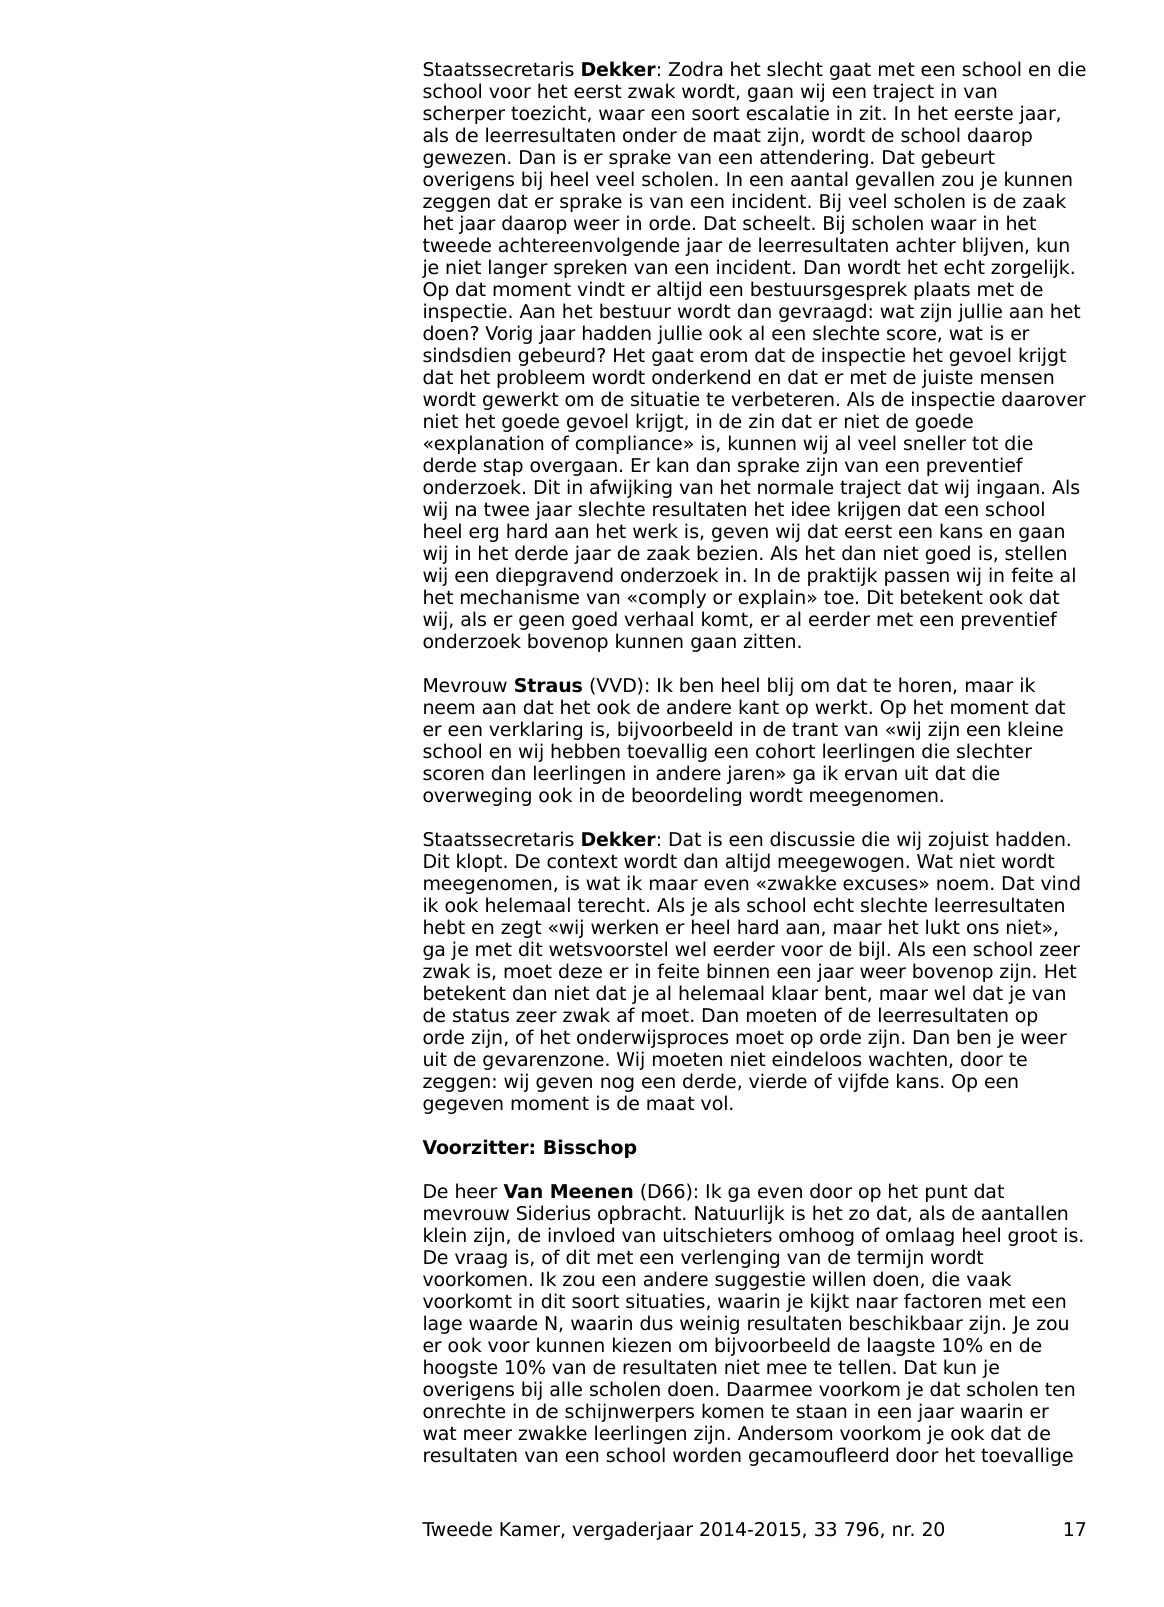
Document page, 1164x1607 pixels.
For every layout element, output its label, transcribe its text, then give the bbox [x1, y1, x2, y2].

subtitle Voorzitter: Bisschop [422, 1137, 1087, 1159]
text De heer Van Meenen (D66): Ik ga even door op het punt dat mevrouw Siderius opbracht. Natuurlijk is het zo dat, als de aantallen klein zijn, de invloed van uitschieters omhoog of omlaag heel groot is. De vraag is, of dit met een verlenging van de termijn wordt voorkomen. Ik zou een andere suggestie willen doen, die vaak voorkomt in dit soort situaties, waarin je kijkt naar factoren met een lage waarde N, waarin dus weinig resultaten beschikbaar zijn. Je zou er ook voor kunnen kiezen om bijvoorbeeld de laagste 10% en de hoogste 10% van de resultaten niet mee te tellen. Dat kun je overigens bij alle scholen doen. Daarmee voorkom je dat scholen ten onrechte in de schijnwerpers komen te staan in een jaar waarin er wat meer zwakke leerlingen zijn. Andersom voorkom je ook dat de resultaten van een school worden gecamoufleerd door het toevallige [422, 1181, 1087, 1467]
text Staatssecretaris Dekker: Zodra het slecht gaat met een school en die school voor het eerst zwak wordt, gaan wij een traject in van scherper toezicht, waar een soort escalatie in zit. In het eerste jaar, als de leerresultaten onder de maat zijn, wordt de school daarop gewezen. Dan is er sprake van een attendering. Dat gebeurt overigens bij heel veel scholen. In een aantal gevallen zou je kunnen zeggen dat er sprake is van een incident. Bij veel scholen is de zaak het jaar daarop weer in orde. Dat scheelt. Bij scholen waar in het tweede achtereenvolgende jaar de leerresultaten achter blijven, kun je niet langer spreken van een incident. Dan wordt het echt zorgelijk. Op dat moment vindt er altijd een bestuursgesprek plaats met de inspectie. Aan het bestuur wordt dan gevraagd: wat zijn jullie aan het doen? Vorig jaar hadden jullie ook al een slechte score, wat is er sindsdien gebeurd? Het gaat erom dat de inspectie het gevoel krijgt dat het probleem wordt onderkend en dat er met de juiste mensen wordt gewerkt om de situatie te verbeteren. Als de inspectie daarover niet het goede gevoel krijgt, in de zin dat er niet de goede «explanation of compliance» is, kunnen wij al veel sneller tot die derde stap overgaan. Er kan dan sprake zijn van een preventief onderzoek. Dit in afwijking van het normale traject dat wij ingaan. Als wij na twee jaar slechte resultaten het idee krijgen dat een school heel erg hard aan het werk is, geven wij dat eerst een kans en gaan wij in het derde jaar de zaak bezien. Als het dan niet goed is, stellen wij een diepgravend onderzoek in. In de praktijk passen wij in feite al het mechanisme van «comply or explain» toe. Dit betekent ook dat wij, als er geen goed verhaal komt, er al eerder met een preventief onderzoek bovenop kunnen gaan zitten. [422, 59, 1087, 652]
text Staatssecretaris Dekker: Dat is een discussie die wij zojuist hadden. Dit klopt. De context wordt dan altijd meegewogen. Wat niet wordt meegenomen, is wat ik maar even «zwakke excuses» noem. Dat vind ik ook helemaal terecht. Als je als school echt slechte leerresultaten hebt en zegt «wij werken er heel hard aan, maar het lukt ons niet», ga je met dit wetsvoorstel wel eerder voor de bijl. Als een school zeer zwak is, moet deze er in feite binnen een jaar weer bovenop zijn. Het betekent dan niet dat je al helemaal klaar bent, maar wel dat je van de status zeer zwak af moet. Dan moeten of de leerresultaten op orde zijn, of het onderwijsproces moet op orde zijn. Dan ben je weer uit de gevarenzone. Wij moeten niet eindeloos wachten, door te zeggen: wij geven nog een derde, vierde of vijfde kans. Op een gegeven moment is de maat vol. [422, 829, 1087, 1114]
text Mevrouw Straus (VVD): Ik ben heel blij om dat te horen, maar ik neem aan dat het ook de andere kant op werkt. Op het moment dat er een verklaring is, bijvoorbeeld in de trant van «wij zijn een kleine school en wij hebben toevallig een cohort leerlingen die slechter scoren dan leerlingen in andere jaren» ga ik ervan uit dat die overweging ook in de beoordeling wordt meegenomen. [422, 675, 1087, 807]
